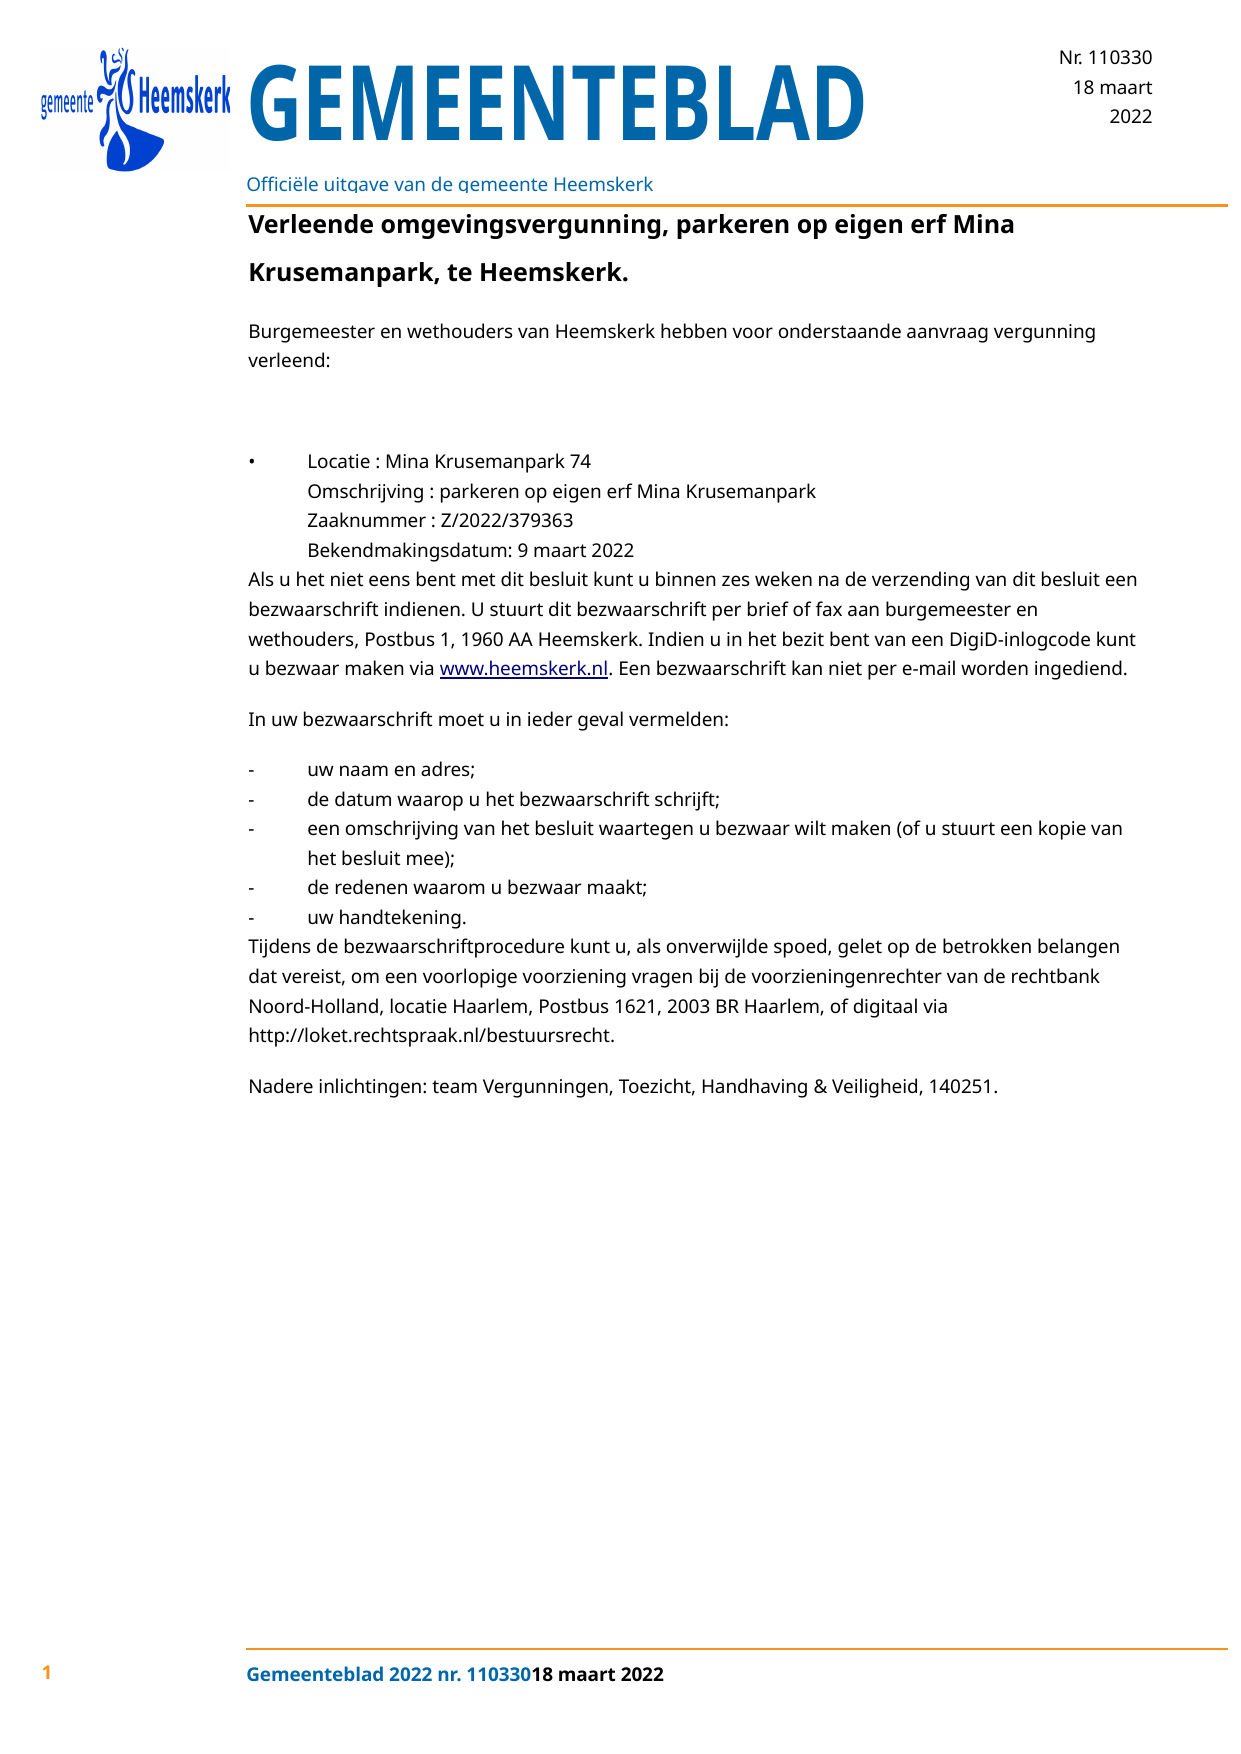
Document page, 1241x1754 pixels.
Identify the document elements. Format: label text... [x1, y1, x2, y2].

list uw handtekening. [248, 904, 1152, 930]
text Verleende omgevingsvergunning, parkeren op eigen erf Mina Krusemanpark, te Heemskerk. [248, 207, 1152, 288]
list de redenen waarom u bezwaar maakt; [248, 874, 1152, 900]
text Nadere inlichtingen: team Vergunningen, Toezicht, Handhaving & Veiligheid, 140251. [248, 1073, 1152, 1099]
list een omschrijving van het besluit waartegen u bezwaar wilt maken (of u stuurt een kopie van het besluit mee); [248, 815, 1152, 871]
list Locatie : Mina Krusemanpark 74 [248, 448, 1152, 474]
list Zaaknummer : Z/2022/379363 [248, 507, 1152, 533]
list Omschrijving : parkeren op eigen erf Mina Krusemanpark [248, 478, 1152, 504]
list de datum waarop u het bezwaarschrift schrijft; [248, 786, 1152, 812]
text Burgemeester en wethouders van Heemskerk hebben voor onderstaande aanvraag vergunning verleend: [248, 318, 1152, 373]
list Bekendmakingsdatum: 9 maart 2022 [248, 537, 1152, 563]
text Tijdens de bezwaarschriftprocedure kunt u, als onverwijlde spoed, gelet op de betrokken belangen dat vereist, om een voorlopige voorziening vragen bij de voorzieningenrechter van de rechtbank Noord-Holland, locatie Haarlem, Postbus 1621, 2003 BR Haarlem, of digitaal via http://loket.rechtspraak.nl/bestuursrecht. [248, 934, 1152, 1048]
text Als u het niet eens bent met dit besluit kunt u binnen zes weken na de verzending van dit besluit een bezwaarschrift indienen. U stuurt dit bezwaarschrift per brief of fax aan burgemeester en wethouders, Postbus 1, 1960 AA Heemskerk. Indien u in het bezit bent van een DigiD-inlogcode kunt u bezwaar maken via www.heemskerk.nl. Een bezwaarschrift kan niet per e-mail worden ingediend. [248, 567, 1152, 681]
picture [41, 47, 231, 172]
list uw naam en adres; [248, 756, 1152, 782]
text In uw bezwaarschrift moet u in ieder geval vermelden: [248, 706, 1152, 732]
